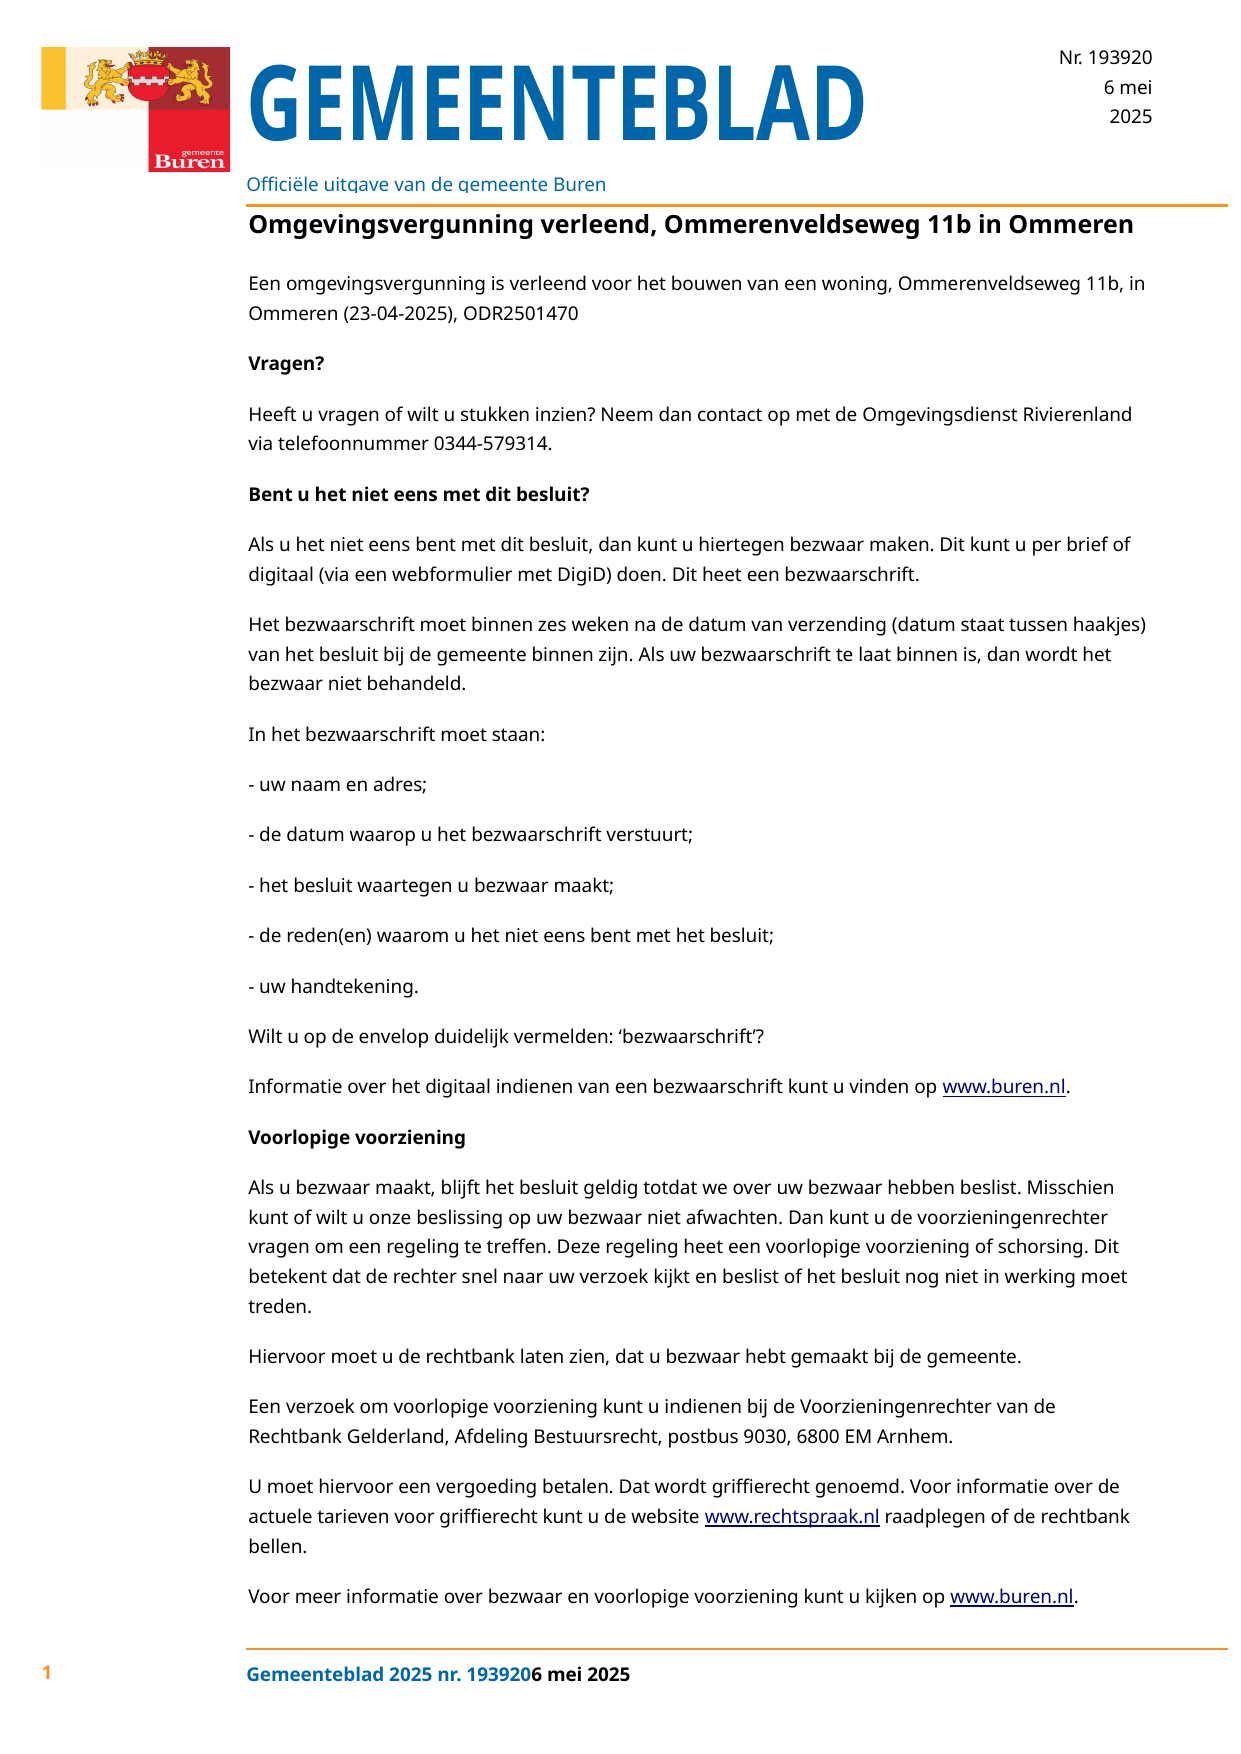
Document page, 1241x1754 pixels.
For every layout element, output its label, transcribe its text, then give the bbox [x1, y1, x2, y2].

text Bent u het niet eens met dit besluit? [248, 481, 1152, 506]
text In het bezwaarschrift moet staan: [248, 721, 1152, 746]
text Een omgevingsvergunning is verleend voor het bouwen van een woning, Ommerenveldseweg 11b, in Ommeren (23-04-2025), ODR2501470 [248, 270, 1152, 326]
picture [41, 47, 231, 172]
text Voorlopige voorziening [248, 1124, 1152, 1150]
text Als u het niet eens bent met dit besluit, dan kunt u hiertegen bezwaar maken. Dit kunt u per brief of digitaal (via een webformulier met DigiD) doen. Dit heet een bezwaarschrift. [248, 531, 1152, 586]
text Omgevingsvergunning verleend, Ommerenveldseweg 11b in Ommeren [248, 207, 1152, 241]
text - de reden(en) waarom u het niet eens bent met het besluit; [248, 922, 1152, 948]
text Voor meer informatie over bezwaar en voorlopige voorziening kunt u kijken op www.buren.nl. [248, 1583, 1152, 1609]
text Heeft u vragen of wilt u stukken inzien? Neem dan contact op met de Omgevingsdienst Rivierenland via telefoonnummer 0344-579314. [248, 401, 1152, 456]
text Vragen? [248, 350, 1152, 376]
text Wilt u op de envelop duidelijk vermelden: ‘bezwaarschrift’? [248, 1023, 1152, 1049]
text Hiervoor moet u de rechtbank laten zien, dat u bezwaar hebt gemaakt bij de gemeente. [248, 1343, 1152, 1369]
text - uw naam en adres; [248, 771, 1152, 797]
text U moet hiervoor een vergoeding betalen. Dat wordt griffierecht genoemd. Voor informatie over de actuele tarieven voor griffierecht kunt u de website www.rechtspraak.nl raadplegen of de rechtbank bellen. [248, 1474, 1152, 1558]
text Informatie over het digitaal indienen van een bezwaarschrift kunt u vinden op www.buren.nl. [248, 1074, 1152, 1099]
text - uw handtekening. [248, 973, 1152, 998]
text Als u bezwaar maakt, blijft het besluit geldig totdat we over uw bezwaar hebben beslist. Misschien kunt of wilt u onze beslissing op uw bezwaar niet afwachten. Dan kunt u de voorzieningenrechter vragen om een regeling te treffen. Deze regeling heet een voorlopige voorziening of schorsing. Dit betekent dat de rechter snel naar uw verzoek kijkt en beslist of het besluit nog niet in werking moet treden. [248, 1174, 1152, 1318]
text Een verzoek om voorlopige voorziening kunt u indienen bij de Voorzieningenrechter van de Rechtbank Gelderland, Afdeling Bestuursrecht, postbus 9030, 6800 EM Arnhem. [248, 1394, 1152, 1449]
text - het besluit waartegen u bezwaar maakt; [248, 872, 1152, 898]
text Het bezwaarschrift moet binnen zes weken na de datum van verzending (datum staat tussen haakjes) van het besluit bij de gemeente binnen zijn. Als uw bezwaarschrift te laat binnen is, dan wordt het bezwaar niet behandeld. [248, 611, 1152, 696]
text - de datum waarop u het bezwaarschrift verstuurt; [248, 822, 1152, 847]
